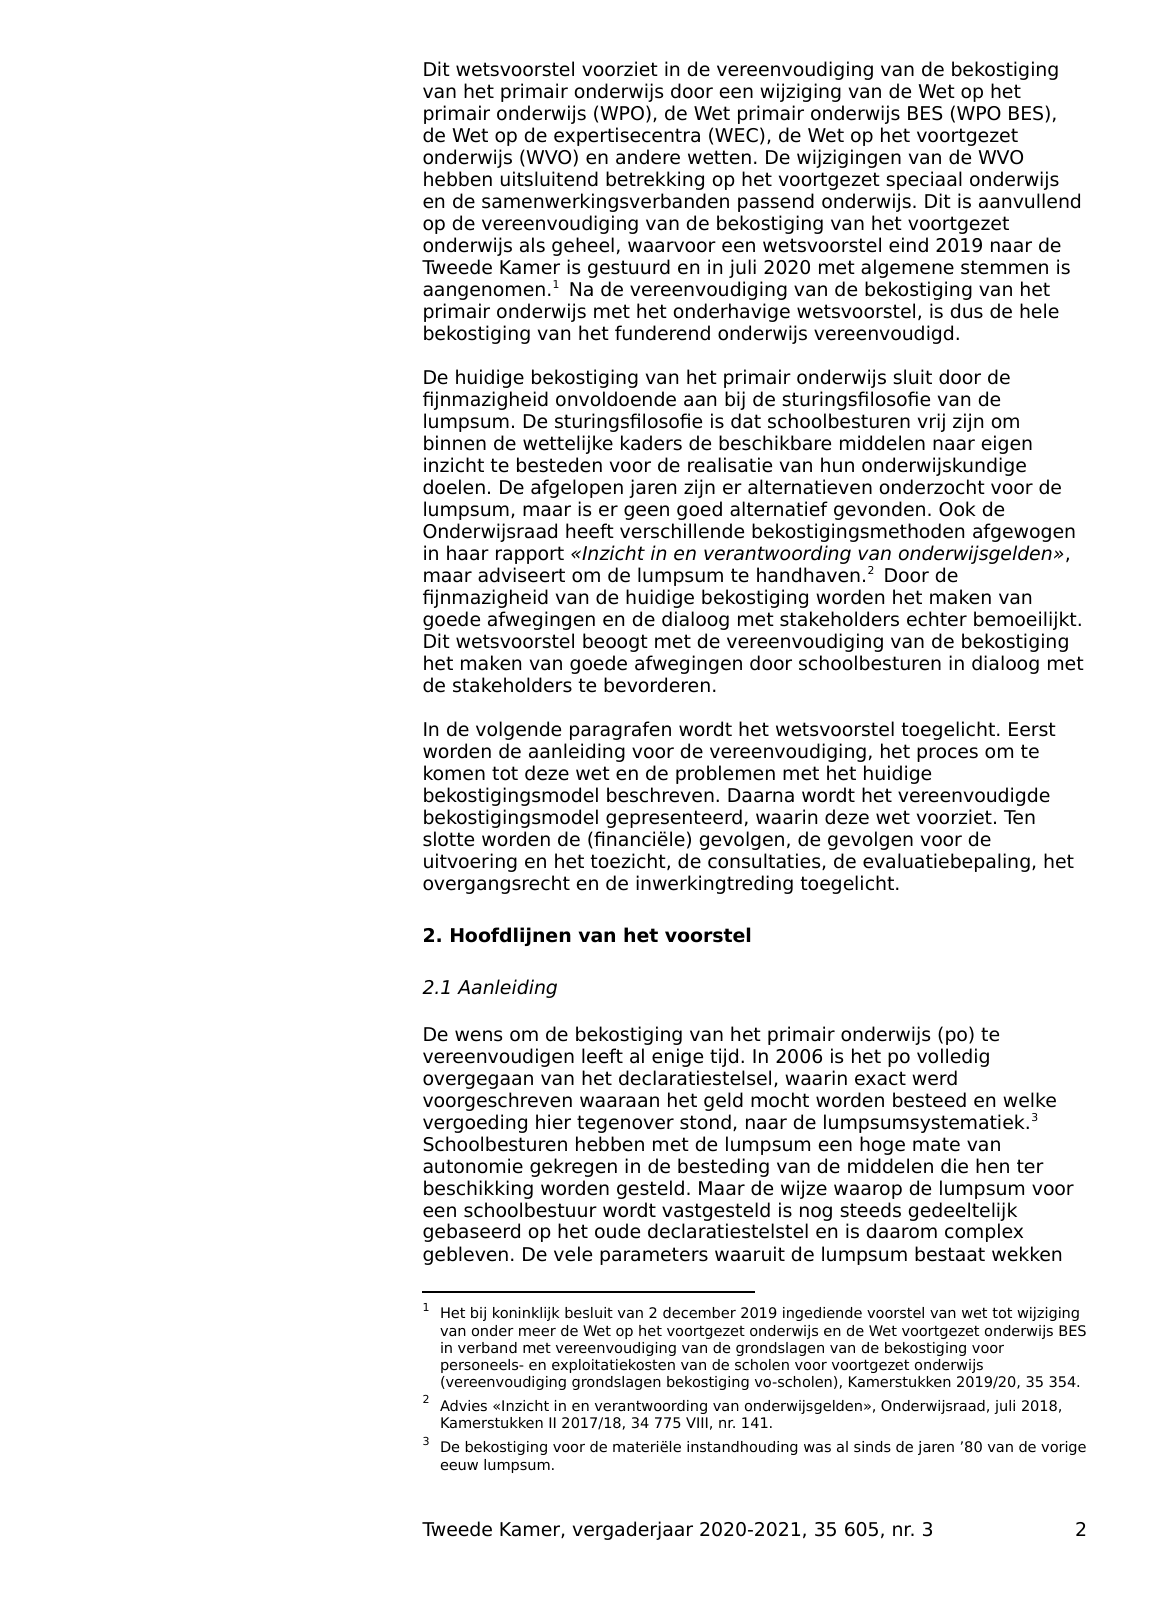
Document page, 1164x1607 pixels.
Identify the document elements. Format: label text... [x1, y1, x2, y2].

text De huidige bekostiging van het primair onderwijs sluit door de fijnmazigheid onvoldoende aan bij de sturingsfilosofie van de lumpsum. De sturingsfilosofie is dat schoolbesturen vrij zijn om binnen de wettelijke kaders de beschikbare middelen naar eigen inzicht te besteden voor de realisatie van hun onderwijskundige doelen. De afgelopen jaren zijn er alternatieven onderzocht voor de lumpsum, maar is er geen goed alternatief gevonden. Ook de Onderwijsraad heeft verschillende bekostigingsmethoden afgewogen in haar rapport «Inzicht in en verantwoording van onderwijsgelden», maar adviseert om de lumpsum te handhaven. Door de fijnmazigheid van de huidige bekostiging worden het maken van goede afwegingen en de dialoog met stakeholders echter bemoeilijkt. Dit wetsvoorstel beoogt met de vereenvoudiging van de bekostiging het maken van goede afwegingen door schoolbesturen in dialoog met de stakeholders te bevorderen. [422, 367, 1087, 697]
text De wens om de bekostiging van het primair onderwijs (po) te vereenvoudigen leeft al enige tijd. In 2006 is het po volledig overgegaan van het declaratiestelsel, waarin exact werd voorgeschreven waaraan het geld mocht worden besteed en welke vergoeding hier tegenover stond, naar de lumpsumsystematiek. Schoolbesturen hebben met de lumpsum een hoge mate van autonomie gekregen in de besteding van de middelen die hen ter beschikking worden gesteld. Maar de wijze waarop de lumpsum voor een schoolbestuur wordt vastgesteld is nog steeds gedeeltelijk gebaseerd op het oude declaratiestelstel en is daarom complex gebleven. De vele parameters waaruit de lumpsum bestaat wekken [422, 1024, 1087, 1265]
text Advies «Inzicht in en verantwoording van onderwijsgelden», Onderwijsraad, juli 2018, Kamerstukken II 2017/18, 34 775 VIII, nr. 141. [422, 1393, 1087, 1432]
text In de volgende paragrafen wordt het wetsvoorstel toegelicht. Eerst worden de aanleiding voor de vereenvoudiging, het proces om te komen tot deze wet en de problemen met het huidige bekostigingsmodel beschreven. Daarna wordt het vereenvoudigde bekostigingsmodel gepresenteerd, waarin deze wet voorziet. Ten slotte worden de (financiële) gevolgen, de gevolgen voor de uitvoering en het toezicht, de consultaties, de evaluatiebepaling, het overgangsrecht en de inwerkingtreding toegelicht. [422, 719, 1087, 895]
subtitle 2.1 Aanleiding [422, 977, 1087, 999]
text Dit wetsvoorstel voorziet in de vereenvoudiging van de bekostiging van het primair onderwijs door een wijziging van de Wet op het primair onderwijs (WPO), de Wet primair onderwijs BES (WPO BES), de Wet op de expertisecentra (WEC), de Wet op het voortgezet onderwijs (WVO) en andere wetten. De wijzigingen van de WVO hebben uitsluitend betrekking op het voortgezet speciaal onderwijs en de samenwerkingsverbanden passend onderwijs. Dit is aanvullend op de vereenvoudiging van de bekostiging van het voortgezet onderwijs als geheel, waarvoor een wetsvoorstel eind 2019 naar de Tweede Kamer is gestuurd en in juli 2020 met algemene stemmen is aangenomen. Na de vereenvoudiging van de bekostiging van het primair onderwijs met het onderhavige wetsvoorstel, is dus de hele bekostiging van het funderend onderwijs vereenvoudigd. [422, 59, 1087, 345]
text Het bij koninklijk besluit van 2 december 2019 ingediende voorstel van wet tot wijziging van onder meer de Wet op het voortgezet onderwijs en de Wet voortgezet onderwijs BES in verband met vereenvoudiging van de grondslagen van de bekostiging voor personeels- en exploitatiekosten van de scholen voor voortgezet onderwijs (vereenvoudiging grondslagen bekostiging vo-scholen), Kamerstukken 2019/20, 35 354. [422, 1301, 1087, 1391]
text De bekostiging voor de materiële instandhouding was al sinds de jaren ’80 van de vorige eeuw lumpsum. [422, 1435, 1087, 1474]
subtitle 2. Hoofdlijnen van het voorstel [422, 925, 1087, 947]
